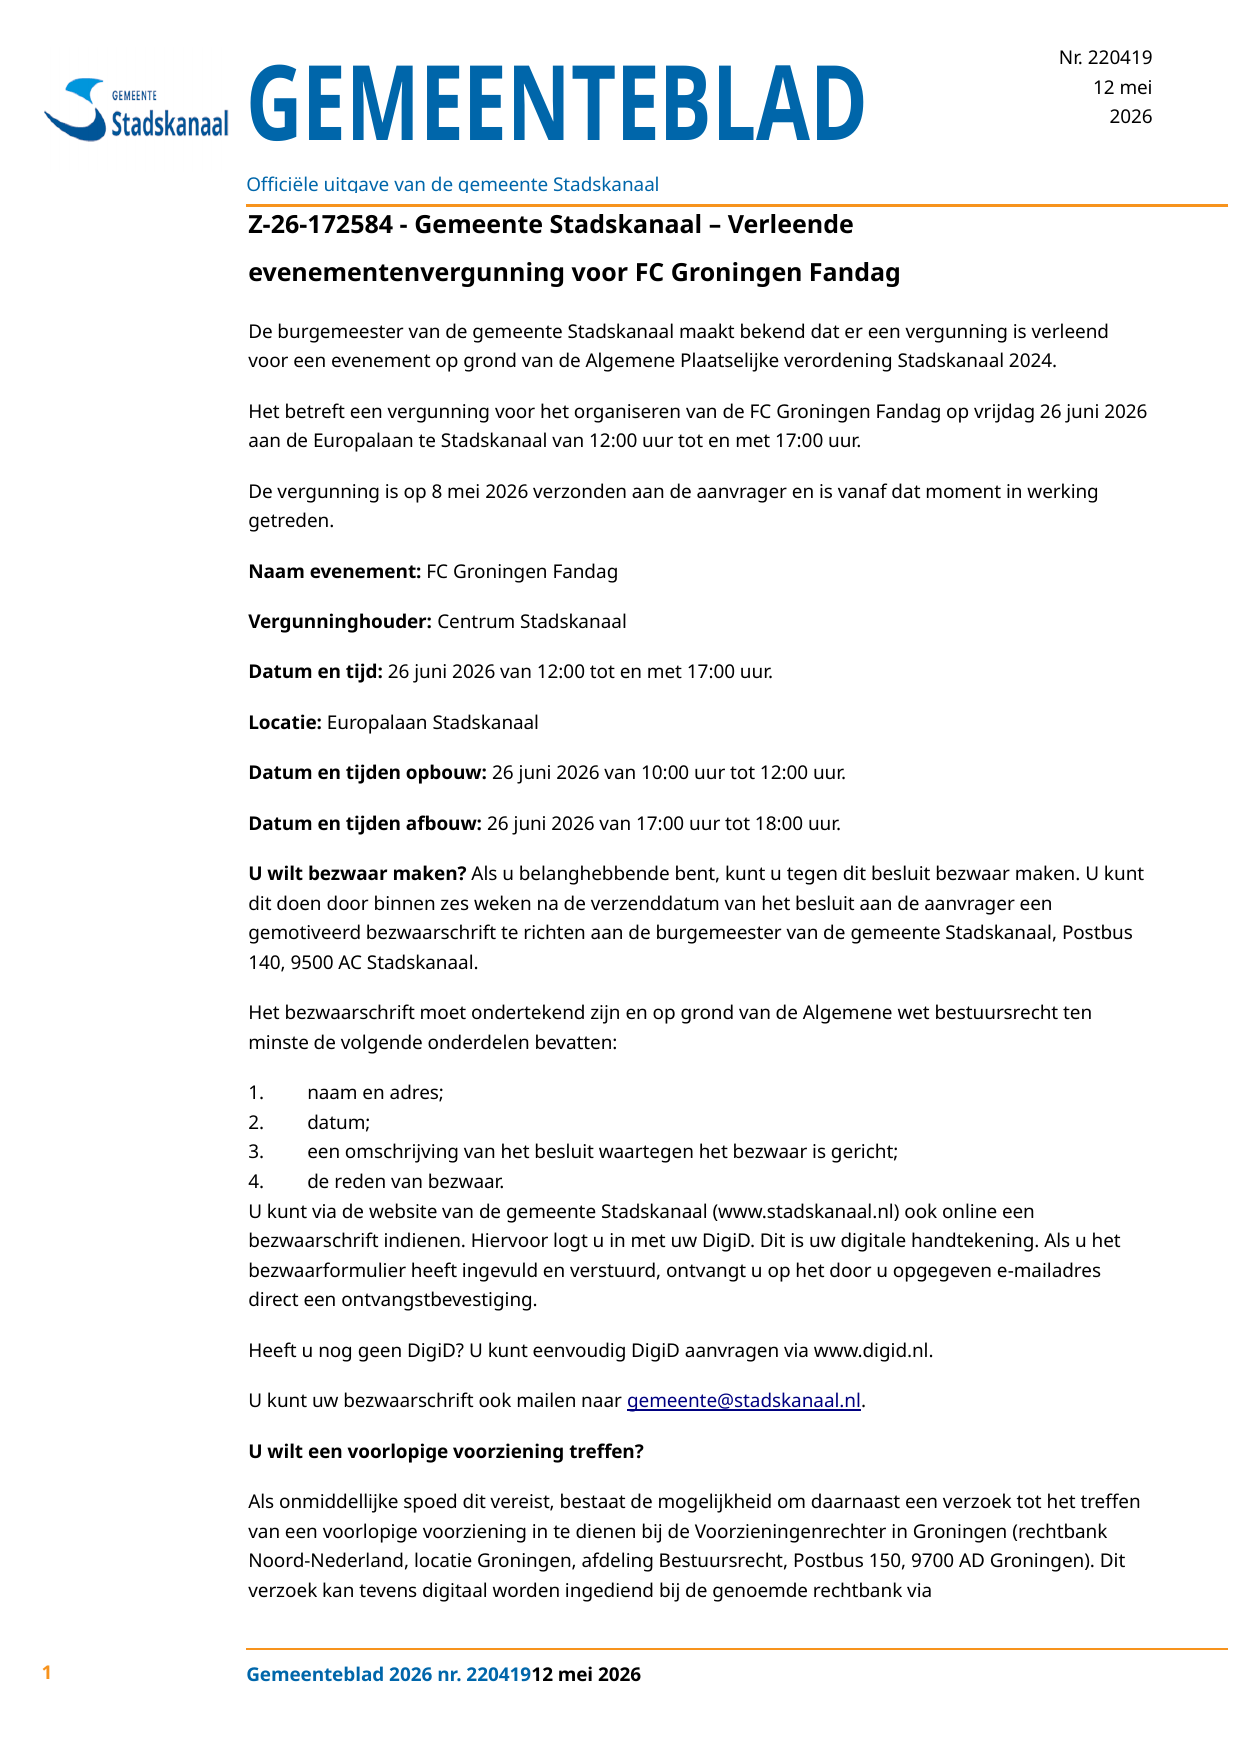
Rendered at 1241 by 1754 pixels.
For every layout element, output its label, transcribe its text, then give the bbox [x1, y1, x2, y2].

list datum; [248, 1109, 1152, 1135]
text Als onmiddellijke spoed dit vereist, bestaat de mogelijkheid om daarnaast een verzoek tot het treffen van een voorlopige voorziening in te dienen bij de Voorzieningenrechter in Groningen (rechtbank Noord-Nederland, locatie Groningen, afdeling Bestuursrecht, Postbus 150, 9700 AD Groningen). Dit verzoek kan tevens digitaal worden ingediend bij de genoemde rechtbank via [248, 1488, 1152, 1603]
text Datum en tijd: 26 juni 2026 van 12:00 tot en met 17:00 uur. [248, 659, 1152, 684]
text Datum en tijden afbouw: 26 juni 2026 van 17:00 uur tot 18:00 uur. [248, 810, 1152, 836]
text U kunt uw bezwaarschrift ook mailen naar gemeente@stadskanaal.nl. [248, 1387, 1152, 1413]
text Vergunninghouder: Centrum Stadskanaal [248, 608, 1152, 634]
text Heeft u nog geen DigiD? U kunt eenvoudig DigiD aanvragen via www.digid.nl. [248, 1337, 1152, 1363]
text U kunt via de website van de gemeente Stadskanaal (www.stadskanaal.nl) ook online een bezwaarschrift indienen. Hiervoor logt u in met uw DigiD. Dit is uw digitale handtekening. Als u het bezwaarformulier heeft ingevuld en verstuurd, ontvangt u op het door u opgegeven e‑mailadres direct een ontvangstbevestiging. [248, 1198, 1152, 1312]
text Het bezwaarschrift moet ondertekend zijn en op grond van de Algemene wet bestuursrecht ten minste de volgende onderdelen bevatten: [248, 999, 1152, 1055]
text U wilt bezwaar maken? Als u belanghebbende bent, kunt u tegen dit besluit bezwaar maken. U kunt dit doen door binnen zes weken na de verzenddatum van het besluit aan de aanvrager een gemotiveerd bezwaarschrift te richten aan de burgemeester van de gemeente Stadskanaal, Postbus 140, 9500 AC Stadskanaal. [248, 860, 1152, 975]
text Z-26-172584 - Gemeente Stadskanaal – Verleende evenementenvergunning voor FC Groningen Fandag [248, 207, 1152, 288]
text Het betreft een vergunning voor het organiseren van de FC Groningen Fandag op vrijdag 26 juni 2026 aan de Europalaan te Stadskanaal van 12:00 uur tot en met 17:00 uur. [248, 398, 1152, 453]
text Locatie: Europalaan Stadskanaal [248, 709, 1152, 735]
list de reden van bezwaar. [248, 1168, 1152, 1194]
list naam en adres; [248, 1079, 1152, 1105]
text De vergunning is op 8 mei 2026 verzonden aan de aanvrager en is vanaf dat moment in werking getreden. [248, 478, 1152, 533]
text De burgemeester van de gemeente Stadskanaal maakt bekend dat er een vergunning is verleend voor een evenement op grond van de Algemene Plaatselijke verordening Stadskanaal 2024. [248, 318, 1152, 373]
list een omschrijving van het besluit waartegen het bezwaar is gericht; [248, 1139, 1152, 1164]
text Naam evenement: FC Groningen Fandag [248, 558, 1152, 584]
text Datum en tijden opbouw: 26 juni 2026 van 10:00 uur tot 12:00 uur. [248, 759, 1152, 785]
text U wilt een voorlopige voorziening treffen? [248, 1438, 1152, 1464]
picture [41, 47, 231, 172]
